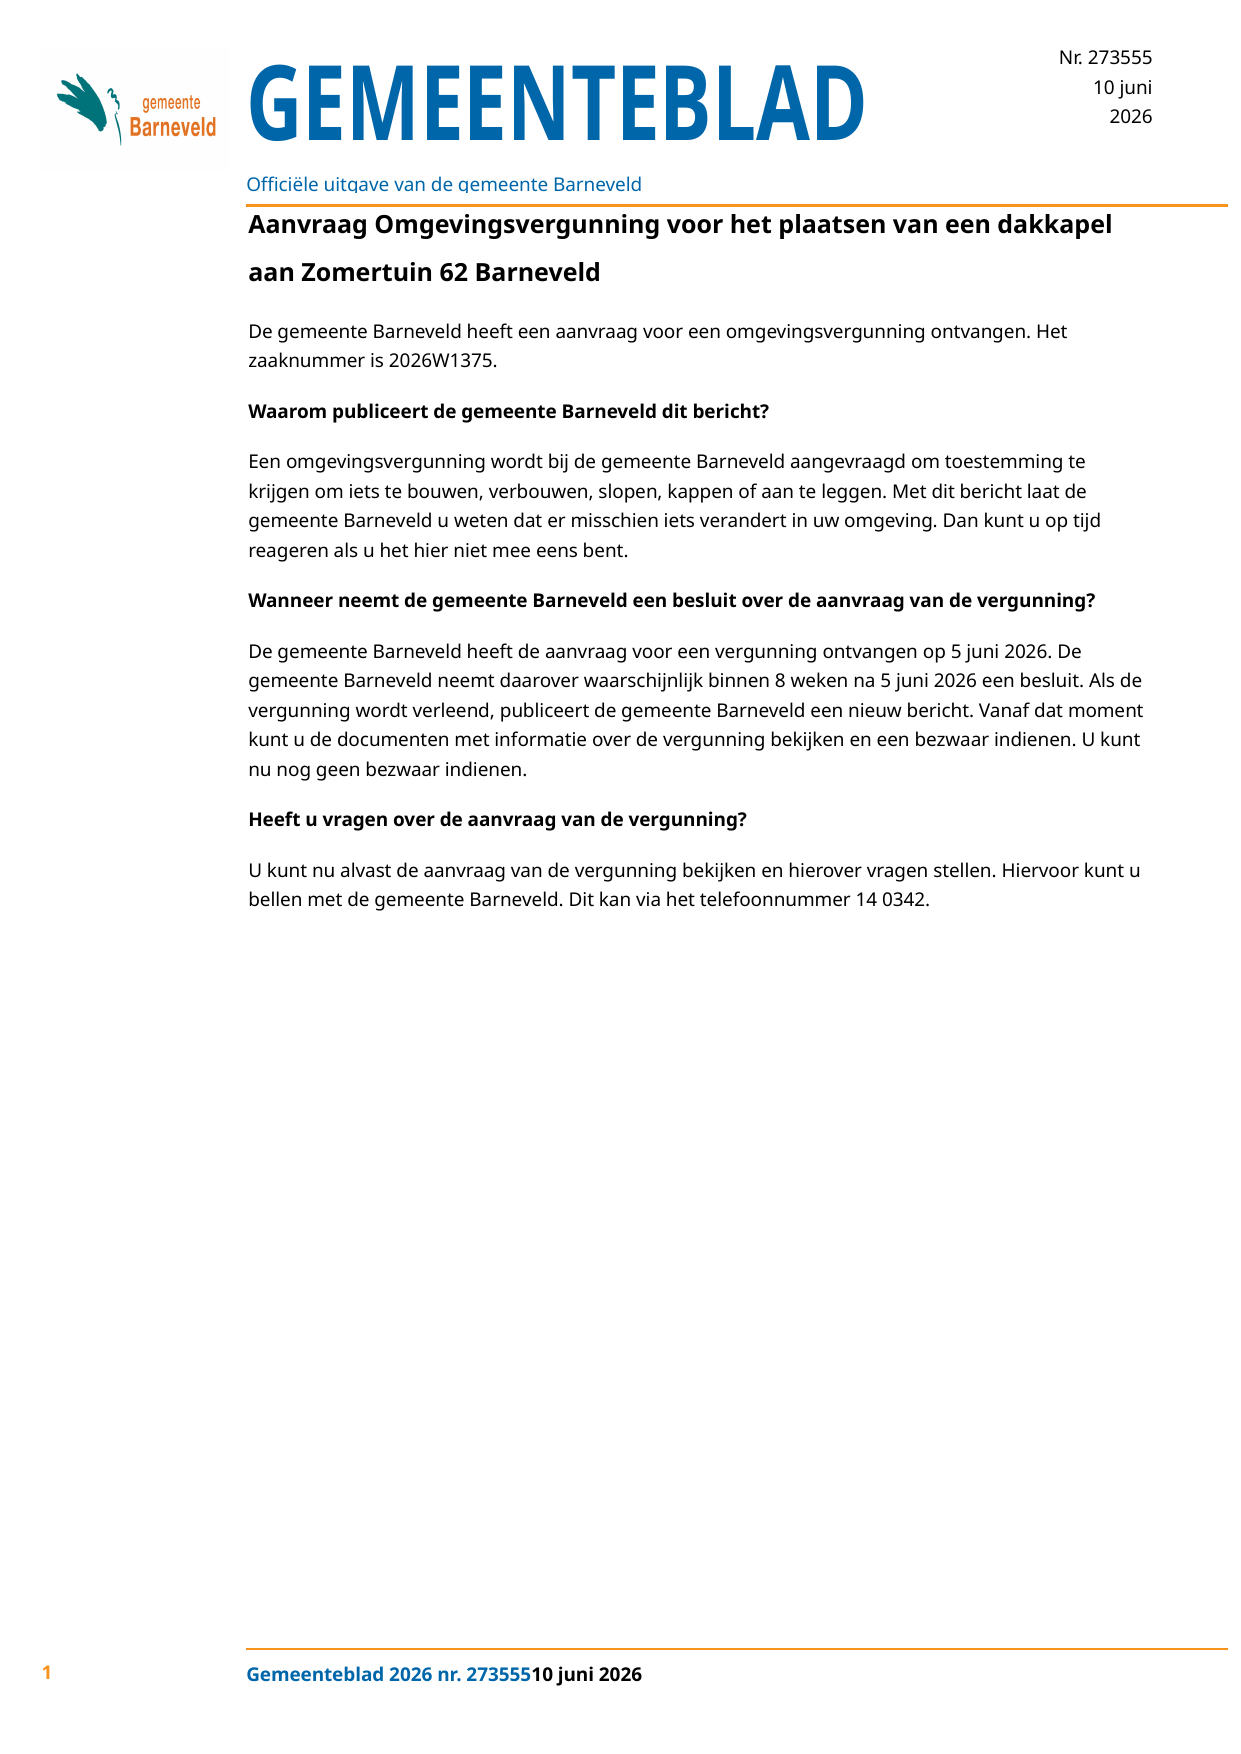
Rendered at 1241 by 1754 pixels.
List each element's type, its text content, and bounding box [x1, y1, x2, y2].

text Heeft u vragen over de aanvraag van de vergunning? [248, 807, 1152, 832]
text Aanvraag Omgevingsvergunning voor het plaatsen van een dakkapel aan Zomertuin 62 Barneveld [248, 207, 1152, 288]
picture [41, 47, 231, 172]
text De gemeente Barneveld heeft een aanvraag voor een omgevingsvergunning ontvangen. Het zaaknummer is 2026W1375. [248, 318, 1152, 373]
text De gemeente Barneveld heeft de aanvraag voor een vergunning ontvangen op 5 juni 2026. De gemeente Barneveld neemt daarover waarschijnlijk binnen 8 weken na 5 juni 2026 een besluit. Als de vergunning wordt verleend, publiceert de gemeente Barneveld een nieuw bericht. Vanaf dat moment kunt u de documenten met informatie over de vergunning bekijken en een bezwaar indienen. U kunt nu nog geen bezwaar indienen. [248, 638, 1152, 782]
text Waarom publiceert de gemeente Barneveld dit bericht? [248, 398, 1152, 424]
text U kunt nu alvast de aanvraag van de vergunning bekijken en hierover vragen stellen. Hiervoor kunt u bellen met de gemeente Barneveld. Dit kan via het telefoonnummer 14 0342. [248, 857, 1152, 912]
text Wanneer neemt de gemeente Barneveld een besluit over de aanvraag van de vergunning? [248, 587, 1152, 613]
text Een omgevingsvergunning wordt bij de gemeente Barneveld aangevraagd om toestemming te krijgen om iets te bouwen, verbouwen, slopen, kappen of aan te leggen. Met dit bericht laat de gemeente Barneveld u weten dat er misschien iets verandert in uw omgeving. Dan kunt u op tijd reageren als u het hier niet mee eens bent. [248, 448, 1152, 563]
